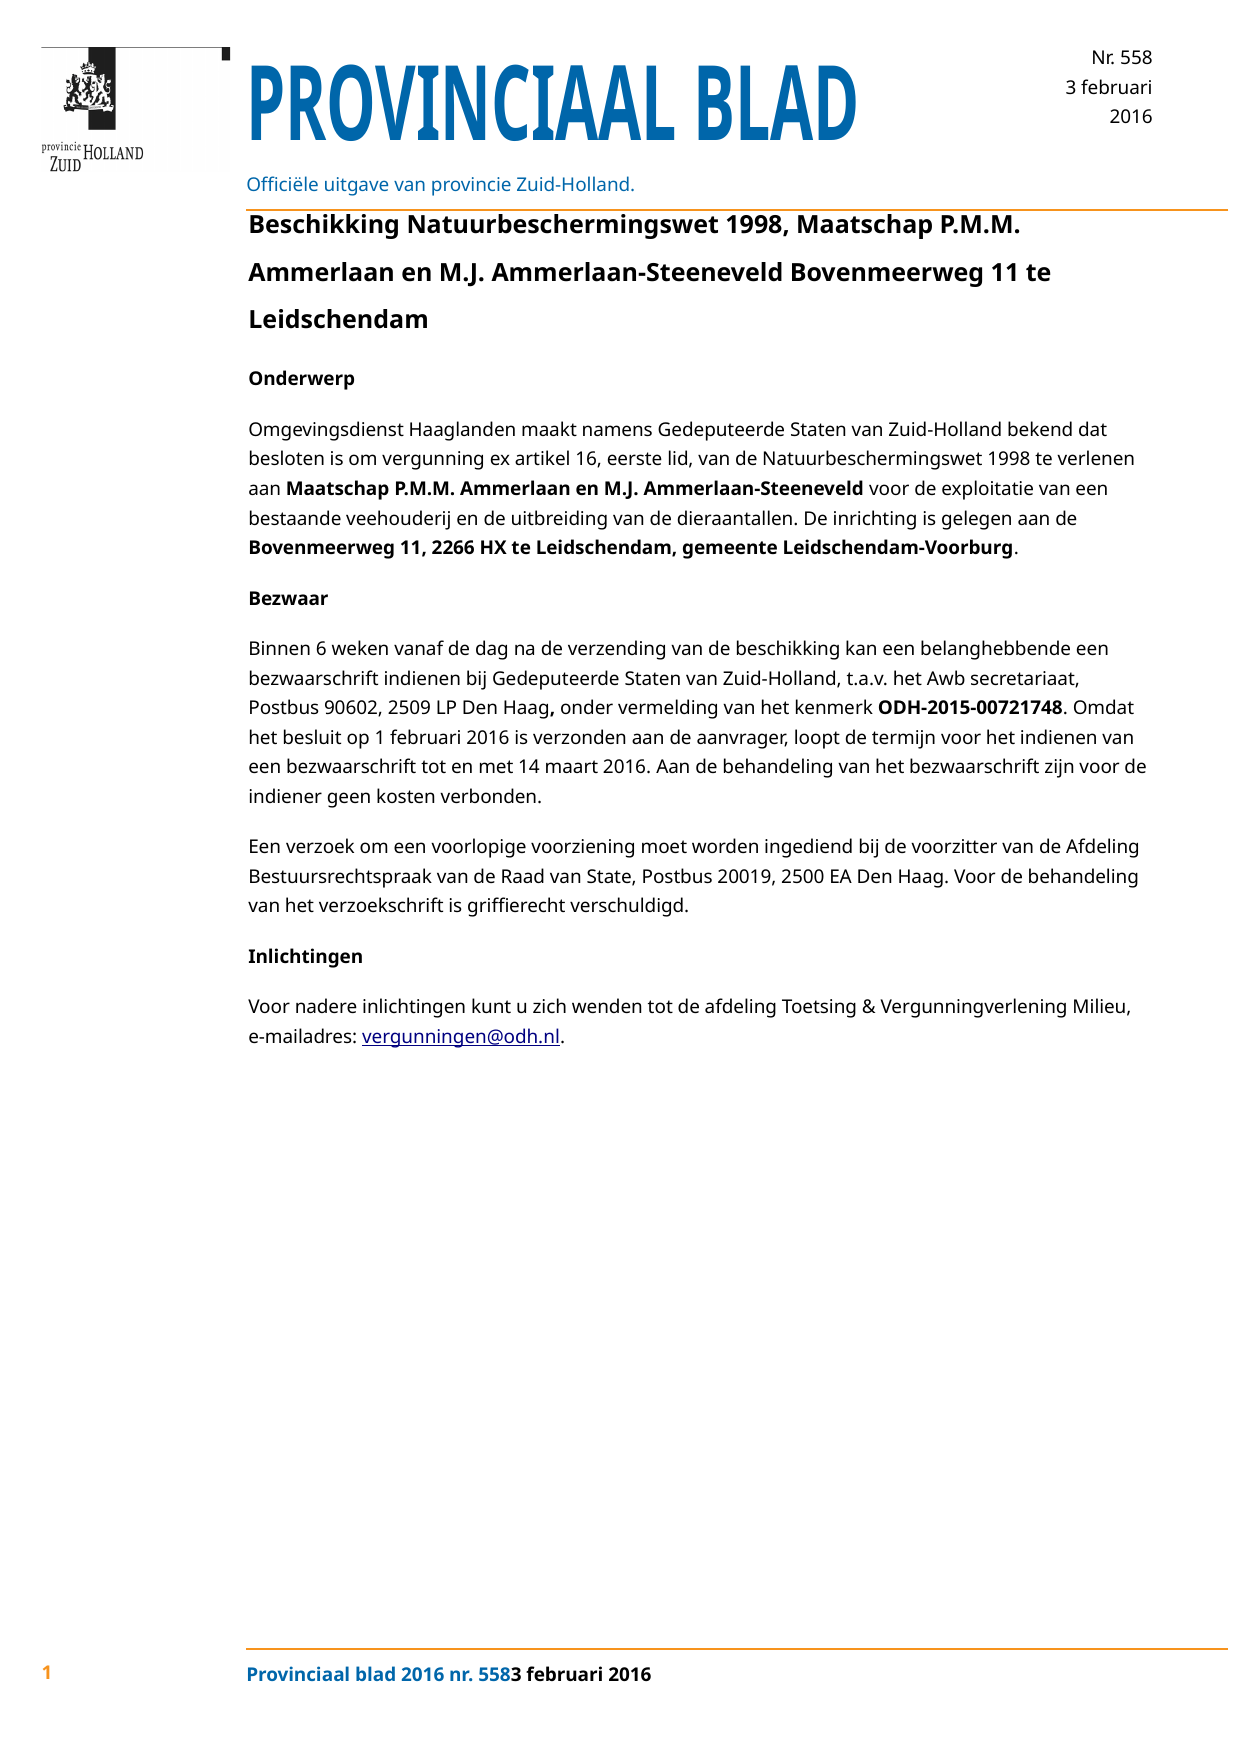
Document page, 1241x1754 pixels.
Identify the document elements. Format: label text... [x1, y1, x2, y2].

text Omgevingsdienst Haaglanden maakt namens Gedeputeerde Staten van Zuid-Holland bekend dat besloten is om vergunning ex artikel 16, eerste lid, van de Natuurbeschermingswet 1998 te verlenen aan Maatschap P.M.M. Ammerlaan en M.J. Ammerlaan-Steeneveld voor de exploitatie van een bestaande veehouderij en de uitbreiding van de dieraantallen. De inrichting is gelegen aan de Bovenmeerweg 11, 2266 HX te Leidschendam, gemeente Leidschendam-Voorburg. [248, 416, 1152, 560]
text Onderwerp [248, 366, 1152, 391]
picture [41, 47, 231, 172]
text Voor nadere inlichtingen kunt u zich wenden tot de afdeling Toetsing & Vergunningverlening Milieu, e-mailadres: vergunningen@odh.nl. [248, 993, 1152, 1049]
text Een verzoek om een voorlopige voorziening moet worden ingediend bij de voorzitter van de Afdeling Bestuursrechtspraak van de Raad van State, Postbus 20019, 2500 EA Den Haag. Voor de behandeling van het verzoekschrift is griffierecht verschuldigd. [248, 833, 1152, 918]
text Binnen 6 weken vanaf de dag na de verzending van de beschikking kan een belanghebbende een bezwaarschrift indienen bij Gedeputeerde Staten van Zuid-Holland, t.a.v. het Awb secretariaat, Postbus 90602, 2509 LP Den Haag, onder vermelding van het kenmerk ODH-2015-00721748. Omdat het besluit op 1 februari 2016 is verzonden aan de aanvrager, loopt de termijn voor het indienen van een bezwaarschrift tot en met 14 maart 2016. Aan de behandeling van het bezwaarschrift zijn voor de indiener geen kosten verbonden. [248, 635, 1152, 809]
text Beschikking Natuurbeschermingswet 1998, Maatschap P.M.M. Ammerlaan en M.J. Ammerlaan-Steeneveld Bovenmeerweg 11 te Leidschendam [248, 211, 1152, 336]
text Bezwaar [248, 585, 1152, 610]
text Inlichtingen [248, 943, 1152, 969]
